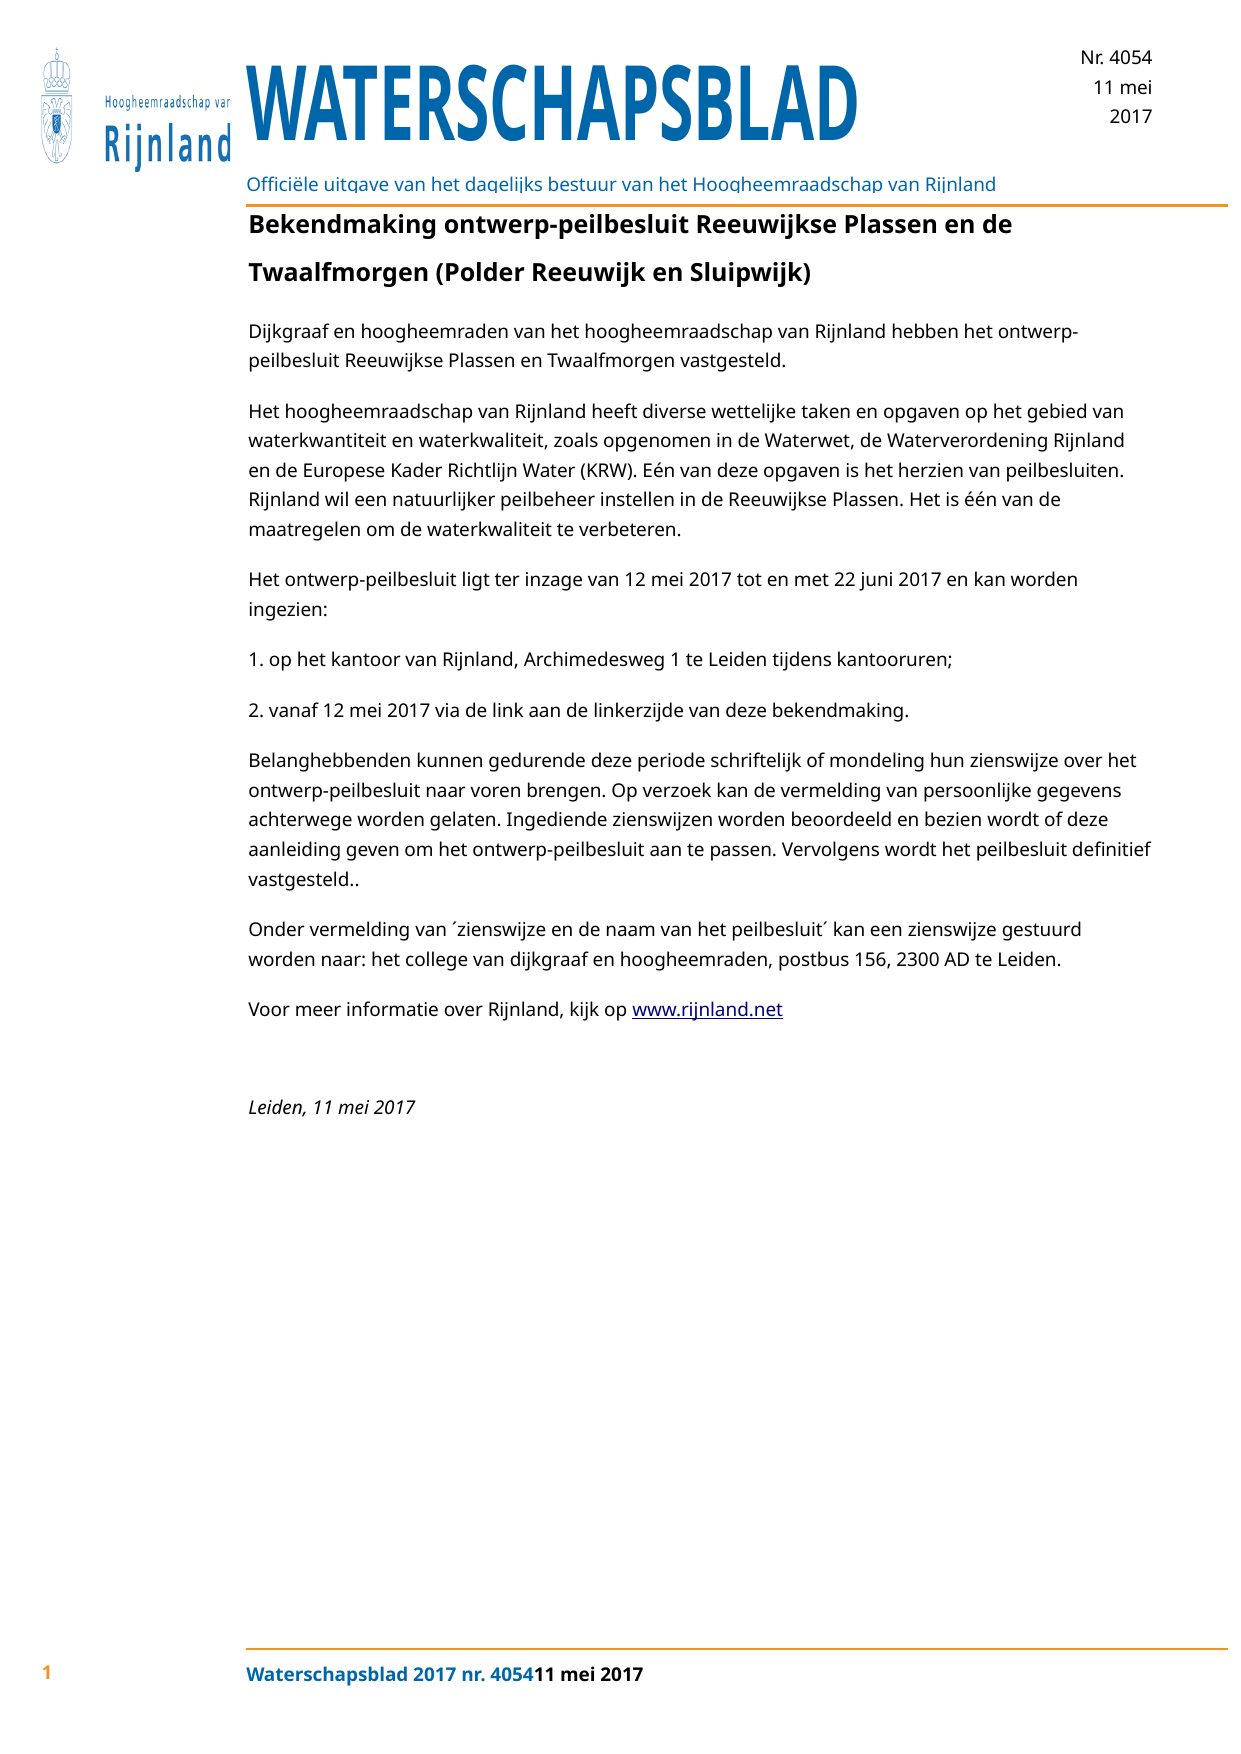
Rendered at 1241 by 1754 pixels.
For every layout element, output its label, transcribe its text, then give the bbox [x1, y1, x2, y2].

text Voor meer informatie over Rijnland, kijk op www.rijnland.net [248, 996, 1152, 1022]
text Dijkgraaf en hoogheemraden van het hoogheemraadschap van Rijnland hebben het ontwerp-peilbesluit Reeuwijkse Plassen en Twaalfmorgen vastgesteld. [248, 318, 1152, 373]
text Belanghebbenden kunnen gedurende deze periode schriftelijk of mondeling hun zienswijze over het ontwerp-peilbesluit naar voren brengen. Op verzoek kan de vermelding van persoonlijke gegevens achterwege worden gelaten. Ingediende zienswijzen worden beoordeeld en bezien wordt of deze aanleiding geven om het ontwerp-peilbesluit aan te passen. Vervolgens wordt het peilbesluit definitief vastgesteld.. [248, 747, 1152, 892]
text Leiden, 11 mei 2017 [248, 1094, 1152, 1120]
picture [41, 47, 231, 172]
text Het ontwerp-peilbesluit ligt ter inzage van 12 mei 2017 tot en met 22 juni 2017 en kan worden ingezien: [248, 567, 1152, 622]
text Onder vermelding van ´zienswijze en de naam van het peilbesluit´ kan een zienswijze gestuurd worden naar: het college van dijkgraaf en hoogheemraden, postbus 156, 2300 AD te Leiden. [248, 916, 1152, 972]
text Het hoogheemraadschap van Rijnland heeft diverse wettelijke taken en opgaven op het gebied van waterkwantiteit en waterkwaliteit, zoals opgenomen in de Waterwet, de Waterverordening Rijnland en de Europese Kader Richtlijn Water (KRW). Eén van deze opgaven is het herzien van peilbesluiten. Rijnland wil een natuurlijker peilbeheer instellen in de Reeuwijkse Plassen. Het is één van de maatregelen om de waterkwaliteit te verbeteren. [248, 398, 1152, 542]
text 2. vanaf 12 mei 2017 via de link aan de linkerzijde van deze bekendmaking. [248, 697, 1152, 723]
text Bekendmaking ontwerp-peilbesluit Reeuwijkse Plassen en de Twaalfmorgen (Polder Reeuwijk en Sluipwijk) [248, 207, 1152, 288]
text 1. op het kantoor van Rijnland, Archimedesweg 1 te Leiden tijdens kantooruren; [248, 647, 1152, 672]
